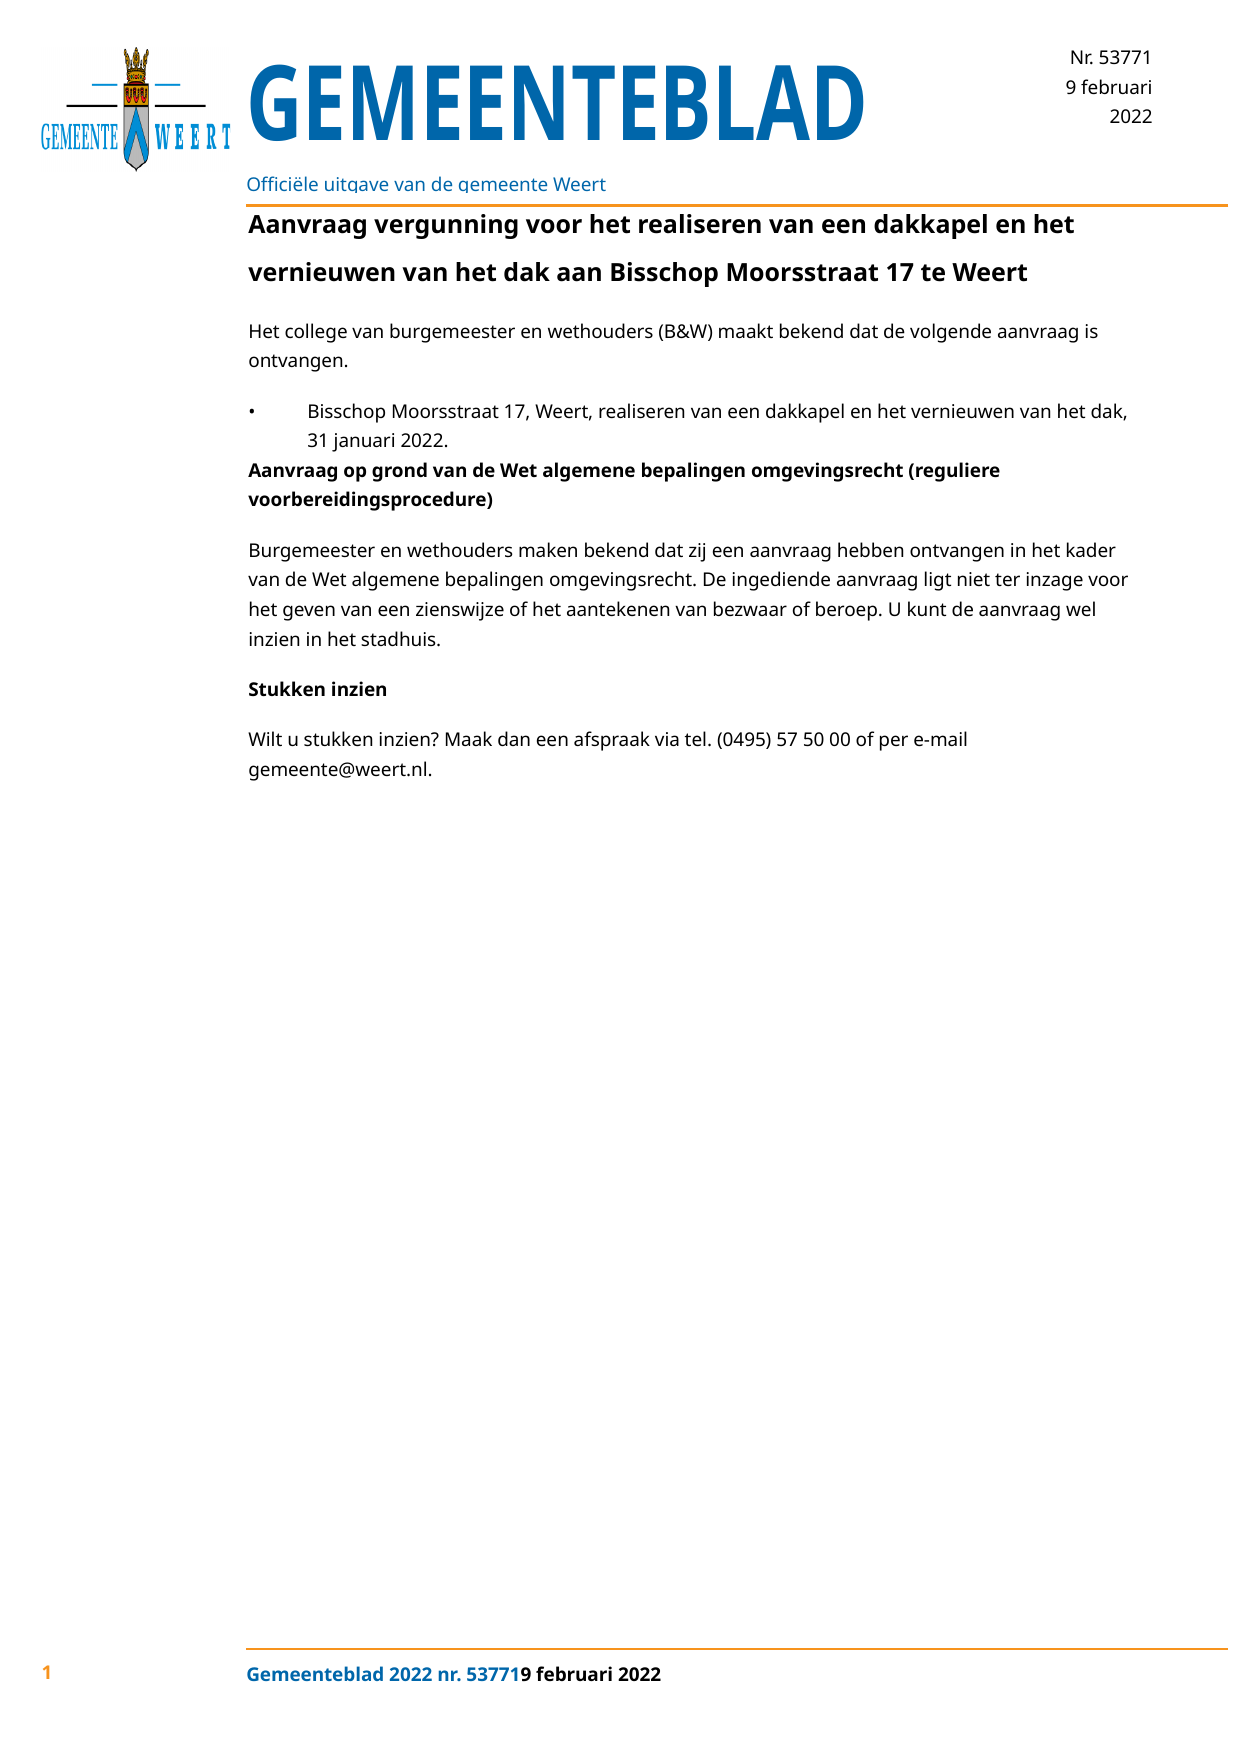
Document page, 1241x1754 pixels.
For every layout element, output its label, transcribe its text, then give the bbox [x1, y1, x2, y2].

text Aanvraag op grond van de Wet algemene bepalingen omgevingsrecht (reguliere voorbereidingsprocedure) [248, 457, 1152, 512]
picture [41, 47, 231, 172]
text Wilt u stukken inzien? Maak dan een afspraak via tel. (0495) 57 50 00 of per e-mail gemeente@weert.nl. [248, 727, 1152, 782]
text Stukken inzien [248, 676, 1152, 702]
text Burgemeester en wethouders maken bekend dat zij een aanvraag hebben ontvangen in het kader van de Wet algemene bepalingen omgevingsrecht. De ingediende aanvraag ligt niet ter inzage voor het geven van een zienswijze of het aantekenen van bezwaar of beroep. U kunt de aanvraag wel inzien in het stadhuis. [248, 537, 1152, 652]
text Aanvraag vergunning voor het realiseren van een dakkapel en het vernieuwen van het dak aan Bisschop Moorsstraat 17 te Weert [248, 207, 1152, 288]
text Het college van burgemeester en wethouders (B&W) maakt bekend dat de volgende aanvraag is ontvangen. [248, 318, 1152, 373]
list Bisschop Moorsstraat 17, Weert, realiseren van een dakkapel en het vernieuwen van het dak, 31 januari 2022. [248, 398, 1152, 453]
